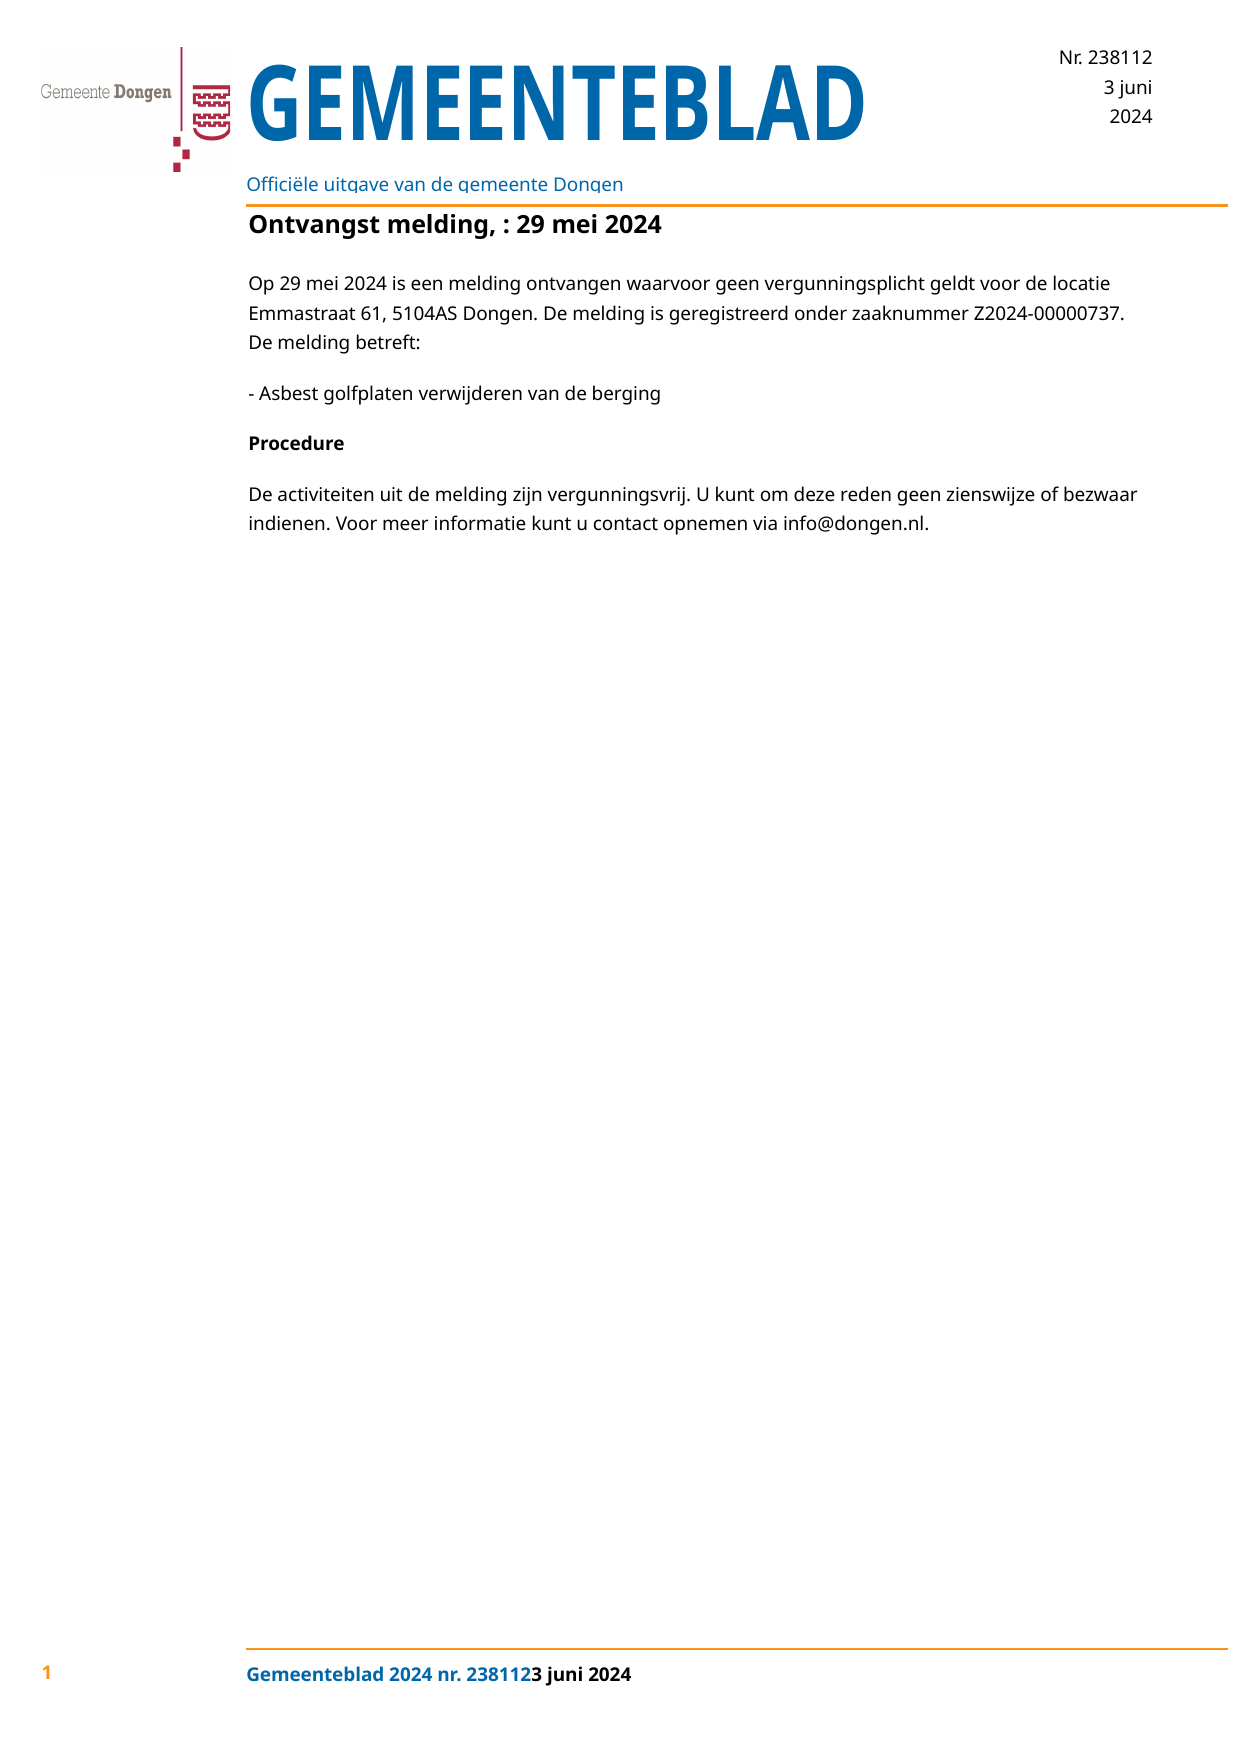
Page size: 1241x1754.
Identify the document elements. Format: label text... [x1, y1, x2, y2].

picture [41, 47, 231, 172]
text De activiteiten uit de melding zijn vergunningsvrij. U kunt om deze reden geen zienswijze of bezwaar indienen. Voor meer informatie kunt u contact opnemen via info@dongen.nl. [248, 481, 1152, 536]
text Op 29 mei 2024 is een melding ontvangen waarvoor geen vergunningsplicht geldt voor de locatie Emmastraat 61, 5104AS Dongen. De melding is geregistreerd onder zaaknummer Z2024-00000737. De melding betreft: [248, 270, 1152, 355]
text Ontvangst melding, : 29 mei 2024 [248, 207, 1152, 241]
text Procedure [248, 430, 1152, 456]
text - Asbest golfplaten verwijderen van de berging [248, 380, 1152, 406]
